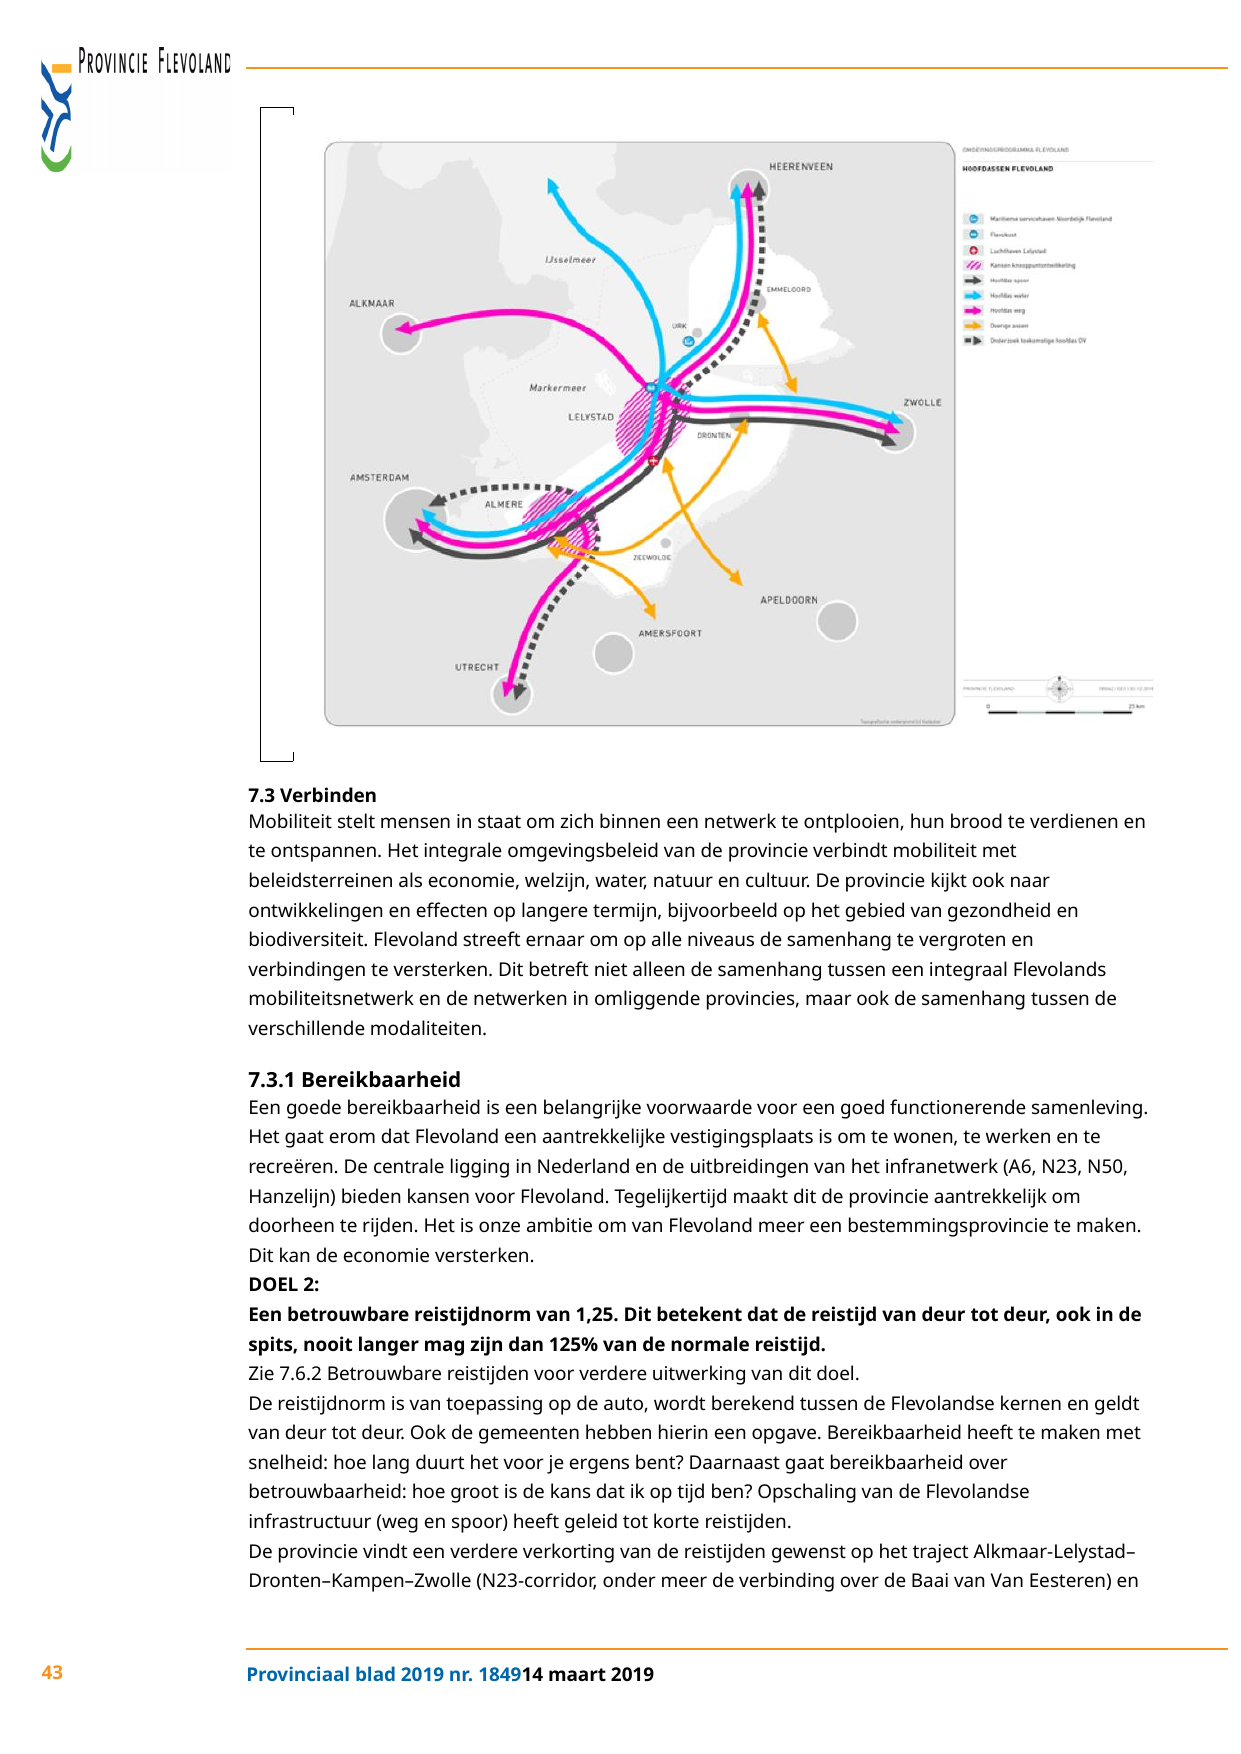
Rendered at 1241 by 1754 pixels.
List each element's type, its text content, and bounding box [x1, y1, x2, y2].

text 7.3 Verbinden [248, 782, 1152, 808]
picture [41, 47, 231, 172]
text DOEL 2: [248, 1272, 1152, 1297]
text Mobiliteit stelt mensen in staat om zich binnen een netwerk te ontplooien, hun brood te verdienen en te ontspannen. Het integrale omgevingsbeleid van de provincie verbindt mobiliteit met beleidsterreinen als economie, welzijn, water, natuur en cultuur. De provincie kijkt ook naar ontwikkelingen en effecten op langere termijn, bijvoorbeeld op het gebied van gezondheid en biodiversiteit. Flevoland streeft ernaar om op alle niveaus de samenhang te vergroten en verbindingen te versterken. Dit betreft niet alleen de samenhang tussen een integraal Flevolands mobiliteitsnetwerk en de netwerken in omliggende provincies, maar ook de samenhang tussen de verschillende modaliteiten. [248, 808, 1152, 1041]
text De provincie vindt een verdere verkorting van de reistijden gewenst op het traject Alkmaar-Lelystad–Dronten–Kampen–Zwolle (N23-corridor, onder meer de verbinding over de Baai van Van Eesteren) en [248, 1538, 1152, 1593]
text Een goede bereikbaarheid is een belangrijke voorwaarde voor een goed functionerende samenleving. Het gaat erom dat Flevoland een aantrekkelijke vestigingsplaats is om te wonen, te werken en te recreëren. De centrale ligging in Nederland en de uitbreidingen van het infranetwerk (A6, N23, N50, Hanzelijn) bieden kansen voor Flevoland. Tegelijkertijd maakt dit de provincie aantrekkelijk om doorheen te rijden. Het is onze ambitie om van Flevoland meer een bestemmingsprovincie te maken. Dit kan de economie versterken. [248, 1094, 1152, 1268]
text Zie 7.6.2 Betrouwbare reistijden voor verdere uitwerking van dit doel. [248, 1360, 1152, 1386]
picture [268, 115, 1173, 752]
text Een betrouwbare reistijdnorm van 1,25. Dit betekent dat de reistijd van deur tot deur, ook in de spits, nooit langer mag zijn dan 125% van de normale reistijd. [248, 1301, 1152, 1356]
text 7.3.1 Bereikbaarheid [248, 1066, 1152, 1094]
text De reistijdnorm is van toepassing op de auto, wordt berekend tussen de Flevolandse kernen en geldt van deur tot deur. Ook de gemeenten hebben hierin een opgave. Bereikbaarheid heeft te maken met snelheid: hoe lang duurt het voor je ergens bent? Daarnaast gaat bereikbaarheid over betrouwbaarheid: hoe groot is de kans dat ik op tijd ben? Opschaling van de Flevolandse infrastructuur (weg en spoor) heeft geleid tot korte reistijden. [248, 1390, 1152, 1534]
